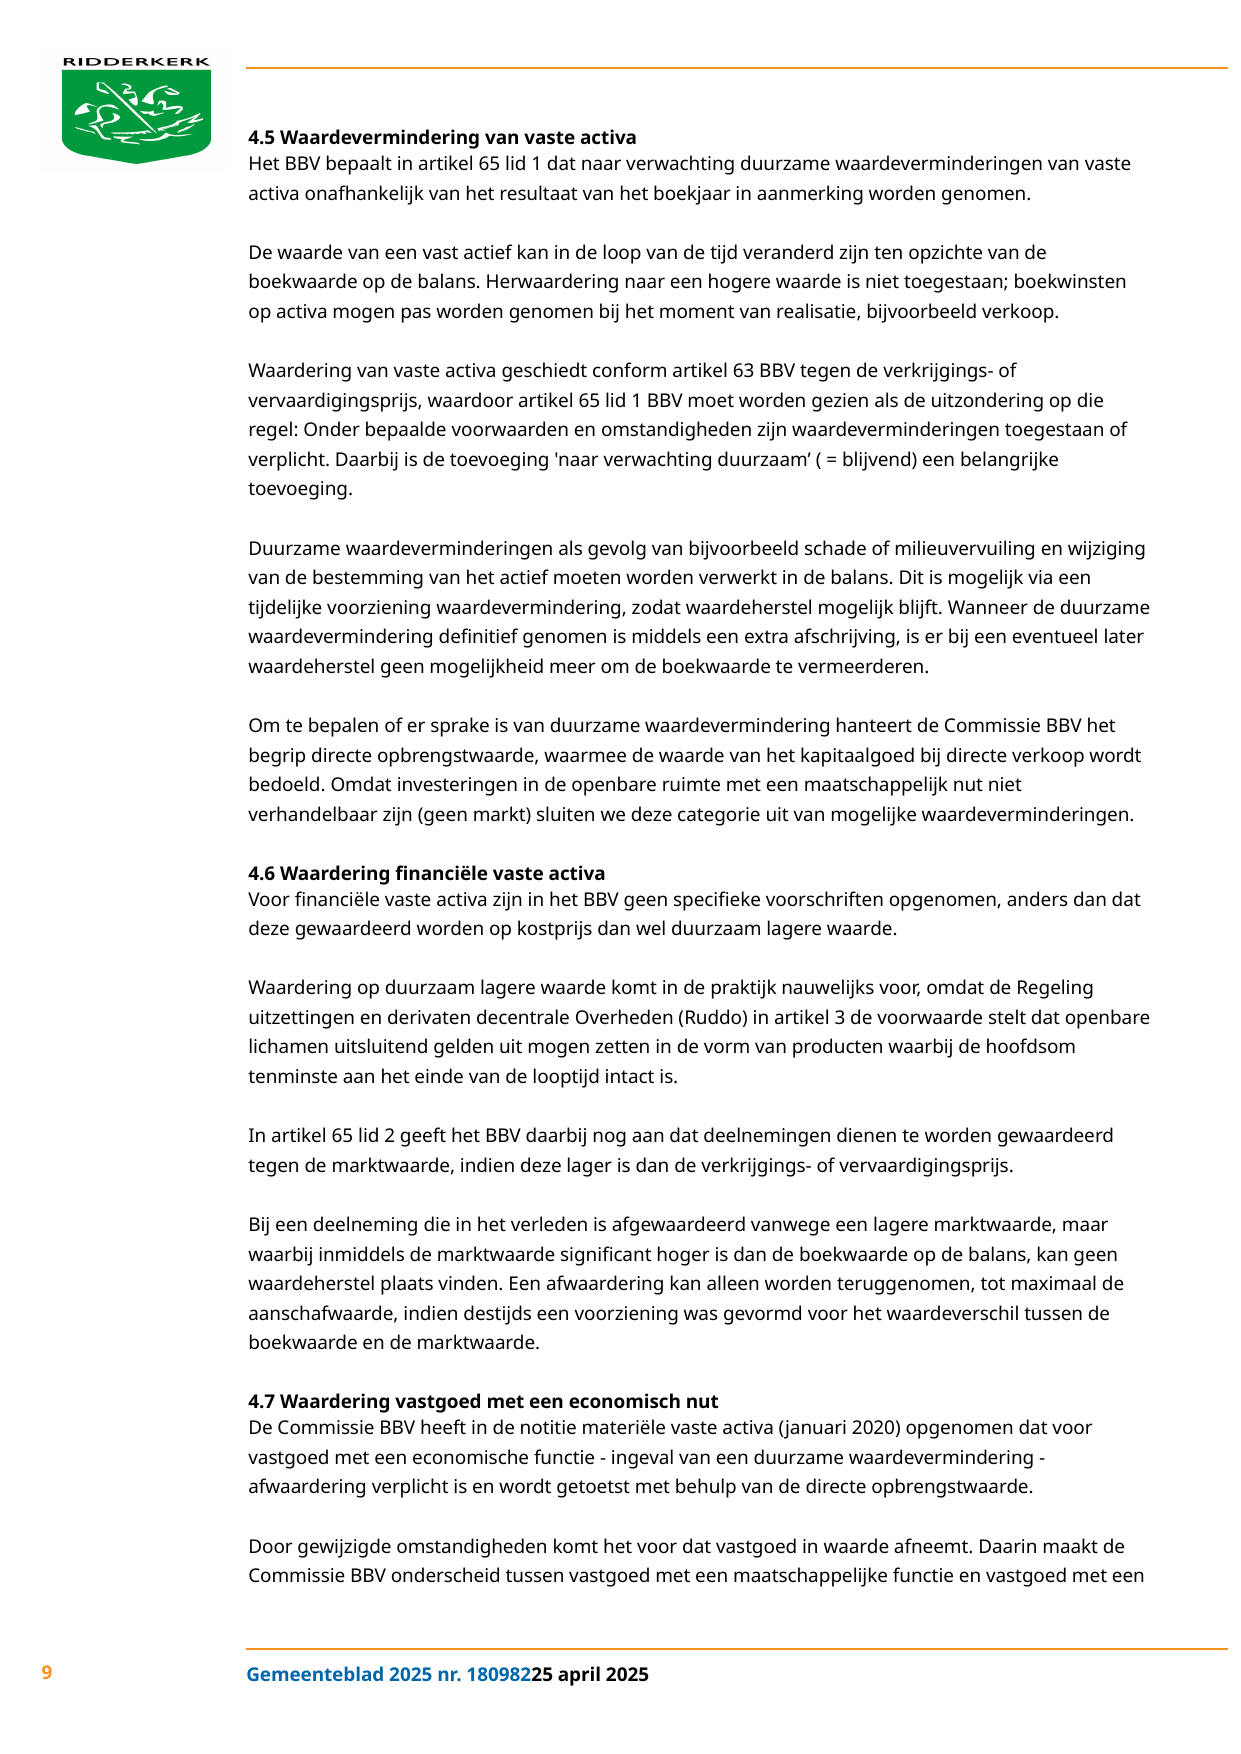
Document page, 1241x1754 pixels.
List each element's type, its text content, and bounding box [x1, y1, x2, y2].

text Om te bepalen of er sprake is van duurzame waardevermindering hanteert de Commissie BBV het begrip directe opbrengstwaarde, waarmee de waarde van het kapitaalgoed bij directe verkoop wordt bedoeld. Omdat investeringen in de openbare ruimte met een maatschappelijk nut niet verhandelbaar zijn (geen markt) sluiten we deze categorie uit van mogelijke waardeverminderingen. [248, 712, 1152, 827]
picture [41, 47, 231, 172]
text Voor financiële vaste activa zijn in het BBV geen specifieke voorschriften opgenomen, anders dan dat deze gewaardeerd worden op kostprijs dan wel duurzaam lagere waarde. [248, 886, 1152, 941]
text De Commissie BBV heeft in de notitie materiële vaste activa (januari 2020) opgenomen dat voor vastgoed met een economische functie - ingeval van een duurzame waardevermindering - afwaardering verplicht is en wordt getoetst met behulp van de directe opbrengstwaarde. [248, 1414, 1152, 1499]
text 4.5 Waardevermindering van vaste activa [248, 124, 1152, 150]
text Waardering op duurzaam lagere waarde komt in de praktijk nauwelijks voor, omdat de Regeling uitzettingen en derivaten decentrale Overheden (Ruddo) in artikel 3 de voorwaarde stelt dat openbare lichamen uitsluitend gelden uit mogen zetten in de vorm van producten waarbij de hoofdsom tenminste aan het einde van de looptijd intact is. [248, 974, 1152, 1089]
text In artikel 65 lid 2 geeft het BBV daarbij nog aan dat deelnemingen dienen te worden gewaardeerd tegen de marktwaarde, indien deze lager is dan de verkrijgings- of vervaardigingsprijs. [248, 1122, 1152, 1178]
text Bij een deelneming die in het verleden is afgewaardeerd vanwege een lagere marktwaarde, maar waarbij inmiddels de marktwaarde significant hoger is dan de boekwaarde op de balans, kan geen waardeherstel plaats vinden. Een afwaardering kan alleen worden teruggenomen, tot maximaal de aanschafwaarde, indien destijds een voorziening was gevormd voor het waardeverschil tussen de boekwaarde en de marktwaarde. [248, 1211, 1152, 1355]
text Duurzame waardeverminderingen als gevolg van bijvoorbeeld schade of milieuvervuiling en wijziging van de bestemming van het actief moeten worden verwerkt in de balans. Dit is mogelijk via een tijdelijke voorziening waardevermindering, zodat waardeherstel mogelijk blijft. Wanneer de duurzame waardevermindering definitief genomen is middels een extra afschrijving, is er bij een eventueel later waardeherstel geen mogelijkheid meer om de boekwaarde te vermeerderen. [248, 535, 1152, 679]
text Waardering van vaste activa geschiedt conform artikel 63 BBV tegen de verkrijgings- of vervaardigingsprijs, waardoor artikel 65 lid 1 BBV moet worden gezien als de uitzondering op die regel: Onder bepaalde voorwaarden en omstandigheden zijn waardeverminderingen toegestaan of verplicht. Daarbij is de toevoeging 'naar verwachting duurzaam’ ( = blijvend) een belangrijke toevoeging. [248, 357, 1152, 501]
text Door gewijzigde omstandigheden komt het voor dat vastgoed in waarde afneemt. Daarin maakt de Commissie BBV onderscheid tussen vastgoed met een maatschappelijke functie en vastgoed met een [248, 1533, 1152, 1588]
text De waarde van een vast actief kan in de loop van de tijd veranderd zijn ten opzichte van de boekwaarde op de balans. Herwaardering naar een hogere waarde is niet toegestaan; boekwinsten op activa mogen pas worden genomen bij het moment van realisatie, bijvoorbeeld verkoop. [248, 239, 1152, 324]
text Het BBV bepaalt in artikel 65 lid 1 dat naar verwachting duurzame waardeverminderingen van vaste activa onafhankelijk van het resultaat van het boekjaar in aanmerking worden genomen. [248, 150, 1152, 205]
text 4.7 Waardering vastgoed met een economisch nut [248, 1389, 1152, 1414]
text 4.6 Waardering financiële vaste activa [248, 860, 1152, 886]
